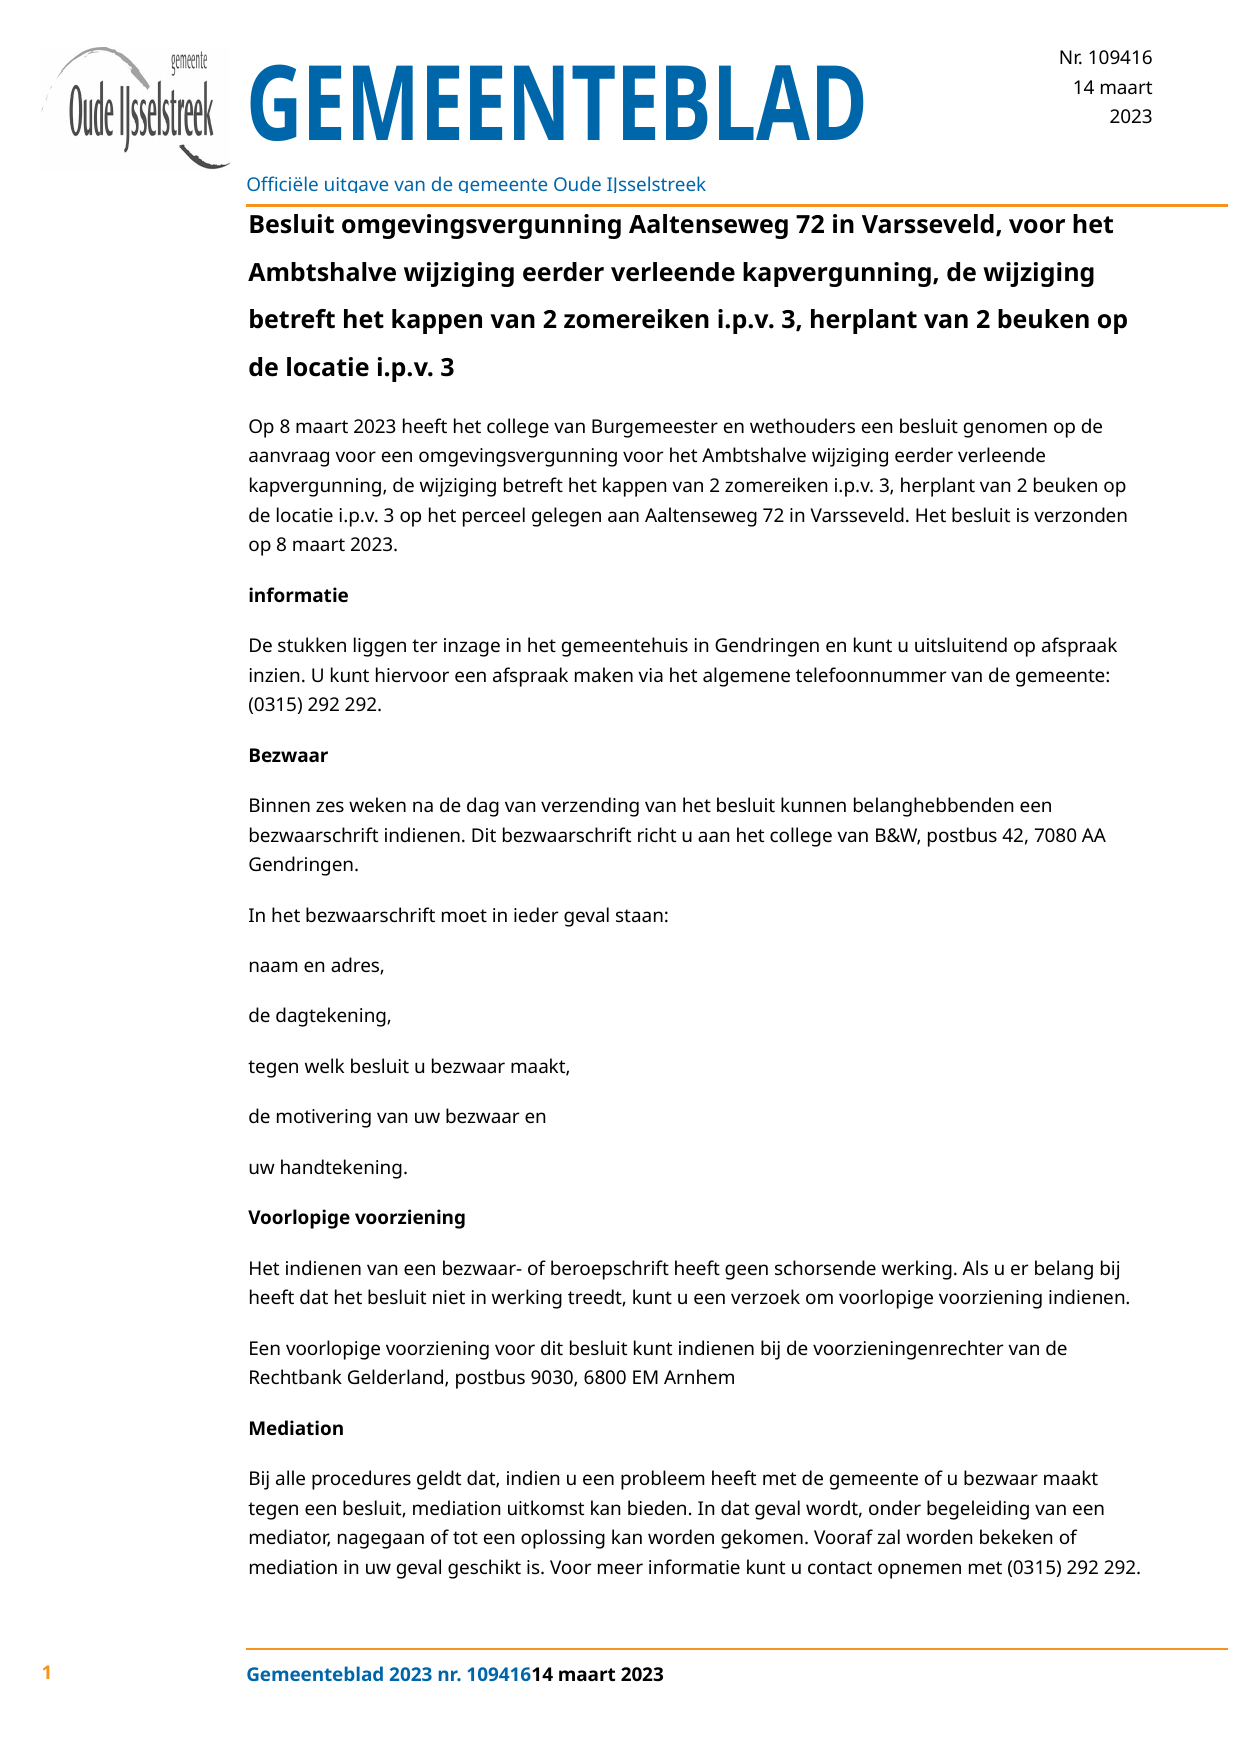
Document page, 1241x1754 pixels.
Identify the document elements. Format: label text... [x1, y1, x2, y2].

text de motivering van uw bezwaar en [248, 1103, 1152, 1129]
text In het bezwaarschrift moet in ieder geval staan: [248, 902, 1152, 928]
text Voorlopige voorziening [248, 1204, 1152, 1230]
text Het indienen van een bezwaar- of beroepschrift heeft geen schorsende werking. Als u er belang bij heeft dat het besluit niet in werking treedt, kunt u een verzoek om voorlopige voorziening indienen. [248, 1255, 1152, 1310]
text Binnen zes weken na de dag van verzending van het besluit kunnen belanghebbenden een bezwaarschrift indienen. Dit bezwaarschrift richt u aan het college van B&W, postbus 42, 7080 AA Gendringen. [248, 792, 1152, 877]
text Bij alle procedures geldt dat, indien u een probleem heeft met de gemeente of u bezwaar maakt tegen een besluit, mediation uitkomst kan bieden. In dat geval wordt, onder begeleiding van een mediator, nagegaan of tot een oplossing kan worden gekomen. Vooraf zal worden bekeken of mediation in uw geval geschikt is. Voor meer informatie kunt u contact opnemen met (0315) 292 292. [248, 1465, 1152, 1580]
text Mediation [248, 1415, 1152, 1441]
text Op 8 maart 2023 heeft het college van Burgemeester en wethouders een besluit genomen op de aanvraag voor een omgevingsvergunning voor het Ambtshalve wijziging eerder verleende kapvergunning, de wijziging betreft het kappen van 2 zomereiken i.p.v. 3, herplant van 2 beuken op de locatie i.p.v. 3 op het perceel gelegen aan Aaltenseweg 72 in Varsseveld. Het besluit is verzonden op 8 maart 2023. [248, 413, 1152, 557]
text Een voorlopige voorziening voor dit besluit kunt indienen bij de voorzieningenrechter van de Rechtbank Gelderland, postbus 9030, 6800 EM Arnhem [248, 1335, 1152, 1390]
text naam en adres, [248, 952, 1152, 978]
text uw handtekening. [248, 1154, 1152, 1180]
text De stukken liggen ter inzage in het gemeentehuis in Gendringen en kunt u uitsluitend op afspraak inzien. U kunt hiervoor een afspraak maken via het algemene telefoonnummer van de gemeente: (0315) 292 292. [248, 632, 1152, 717]
text Bezwaar [248, 742, 1152, 768]
text informatie [248, 582, 1152, 608]
text Besluit omgevingsvergunning Aaltenseweg 72 in Varsseveld, voor het Ambtshalve wijziging eerder verleende kapvergunning, de wijziging betreft het kappen van 2 zomereiken i.p.v. 3, herplant van 2 beuken op de locatie i.p.v. 3 [248, 207, 1152, 384]
picture [41, 47, 231, 172]
text de dagtekening, [248, 1003, 1152, 1028]
text tegen welk besluit u bezwaar maakt, [248, 1053, 1152, 1079]
